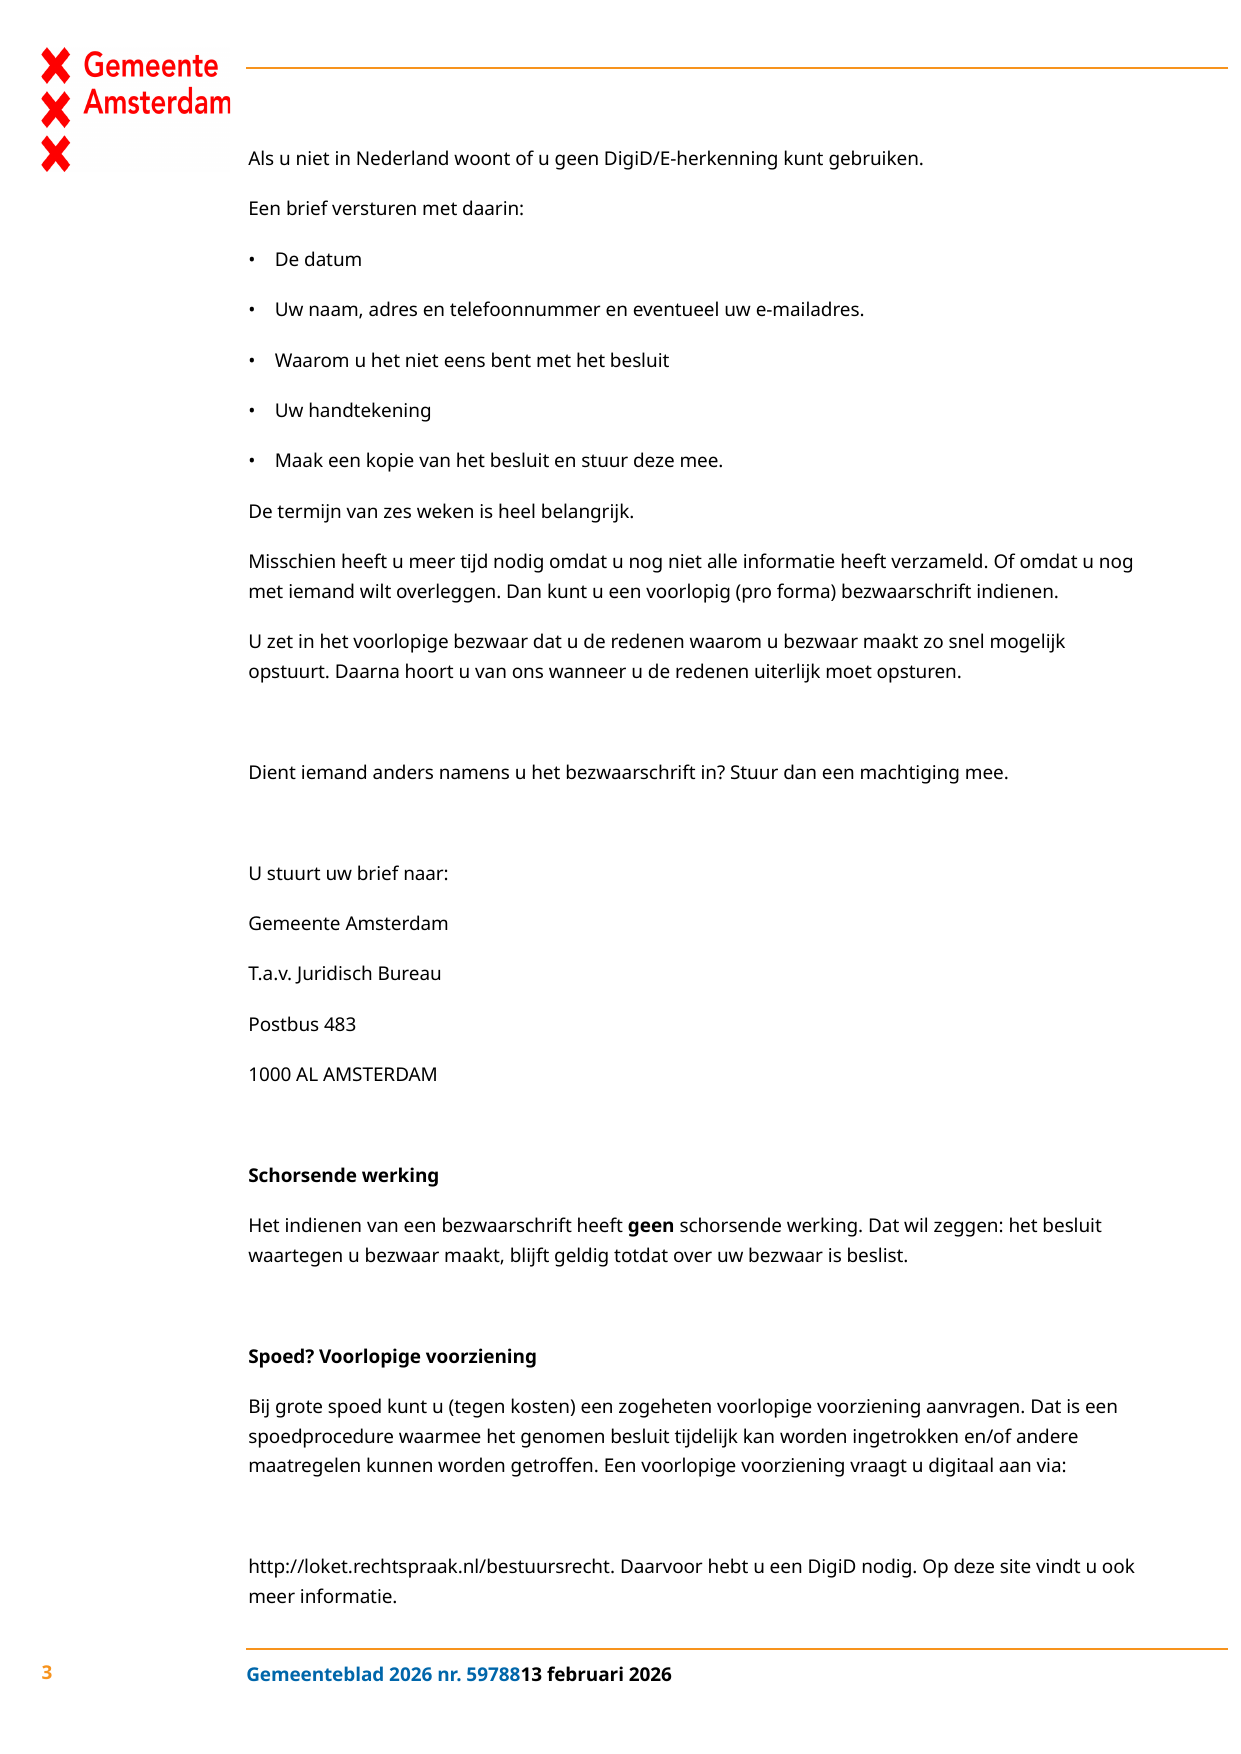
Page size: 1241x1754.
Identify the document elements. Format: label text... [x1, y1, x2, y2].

text T.a.v. Juridisch Bureau [248, 961, 1152, 986]
text Bij grote spoed kunt u (tegen kosten) een zogeheten voorlopige voorziening aanvragen. Dat is een spoedprocedure waarmee het genomen besluit tijdelijk kan worden ingetrokken en/of andere maatregelen kunnen worden getroffen. Een voorlopige voorziening vraagt u digitaal aan via: [248, 1393, 1152, 1478]
text • Uw naam, adres en telefoonnummer en eventueel uw e-mailadres. [248, 296, 1152, 322]
text Als u niet in Nederland woont of u geen DigiD/E-herkenning kunt gebruiken. [248, 145, 1152, 171]
text • Waarom u het niet eens bent met het besluit [248, 347, 1152, 373]
text Schorsende werking [248, 1162, 1152, 1188]
text • De datum [248, 246, 1152, 272]
text Gemeente Amsterdam [248, 910, 1152, 936]
text Het indienen van een bezwaarschrift heeft geen schorsende werking. Dat wil zeggen: het besluit waartegen u bezwaar maakt, blijft geldig totdat over uw bezwaar is beslist. [248, 1213, 1152, 1268]
text Postbus 483 [248, 1011, 1152, 1037]
text Dient iemand anders namens u het bezwaarschrift in? Stuur dan een machtiging mee. [248, 759, 1152, 785]
text U zet in het voorlopige bezwaar dat u de redenen waarom u bezwaar maakt zo snel mogelijk opstuurt. Daarna hoort u van ons wanneer u de redenen uiterlijk moet opsturen. [248, 628, 1152, 684]
text Een brief versturen met daarin: [248, 196, 1152, 221]
text • Uw handtekening [248, 397, 1152, 423]
text U stuurt uw brief naar: [248, 860, 1152, 886]
text • Maak een kopie van het besluit en stuur deze mee. [248, 448, 1152, 473]
text http://loket.rechtspraak.nl/bestuursrecht. Daarvoor hebt u een DigiD nodig. Op deze site vindt u ook meer informatie. [248, 1553, 1152, 1609]
text 1000 AL AMSTERDAM [248, 1061, 1152, 1087]
text De termijn van zes weken is heel belangrijk. [248, 498, 1152, 524]
text Misschien heeft u meer tijd nodig omdat u nog niet alle informatie heeft verzameld. Of omdat u nog met iemand wilt overleggen. Dan kunt u een voorlopig (pro forma) bezwaarschrift indienen. [248, 548, 1152, 604]
picture [41, 47, 231, 172]
text Spoed? Voorlopige voorziening [248, 1343, 1152, 1369]
